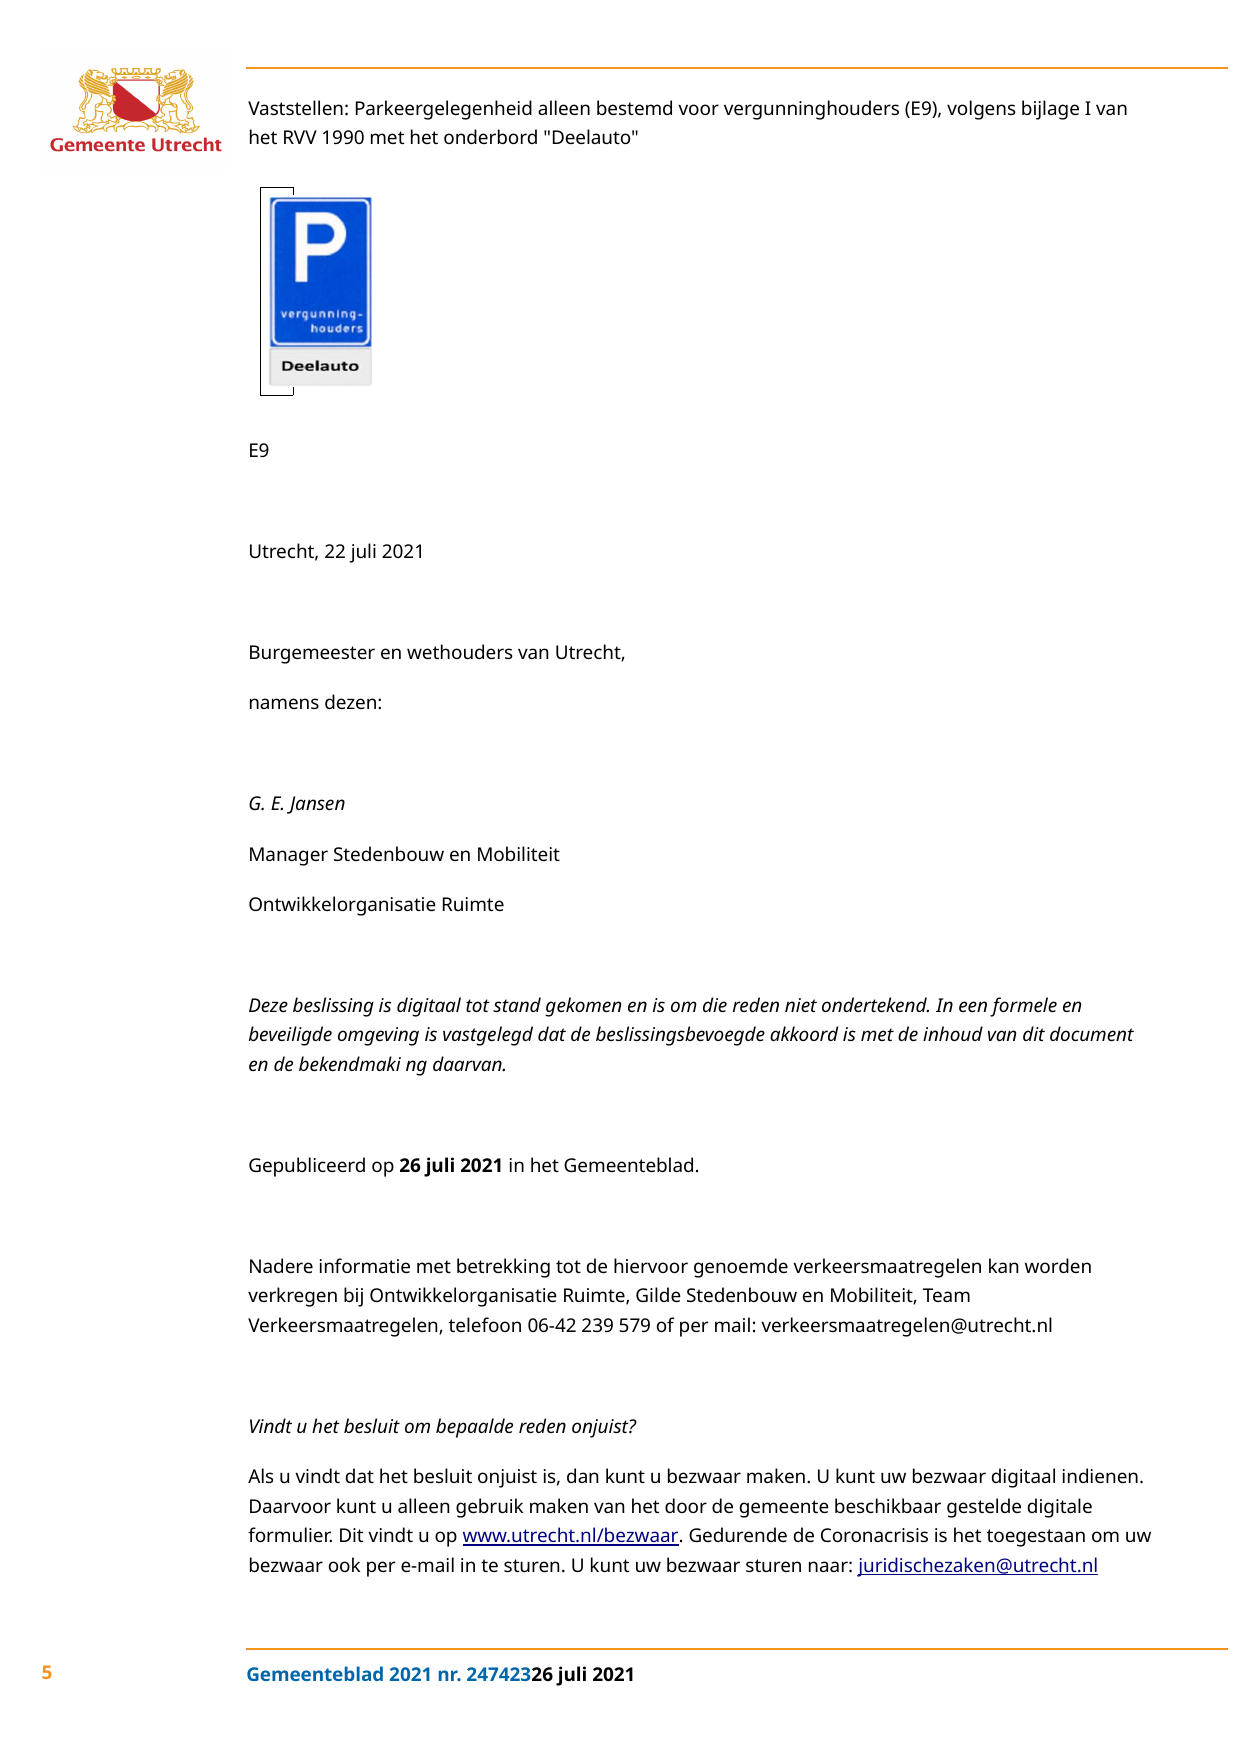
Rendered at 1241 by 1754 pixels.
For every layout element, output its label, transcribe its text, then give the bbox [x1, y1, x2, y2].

text Utrecht, 22 juli 2021 [248, 538, 1152, 564]
picture [268, 195, 373, 387]
text Burgemeester en wethouders van Utrecht, [248, 639, 1152, 665]
text Gepubliceerd op 26 juli 2021 in het Gemeenteblad. [248, 1152, 1152, 1178]
text Deze beslissing is digitaal tot stand gekomen en is om die reden niet ondertekend. In een formele en beveiligde omgeving is vastgelegd dat de beslissingsbevoegde akkoord is met de inhoud van dit document en de bekendmaki ng daarvan. [248, 992, 1152, 1077]
text Vaststellen: Parkeergelegenheid alleen bestemd voor vergunninghouders (E9), volgens bijlage I van het RVV 1990 met het onderbord "Deelauto" [248, 95, 1152, 150]
text Ontwikkelorganisatie Ruimte [248, 891, 1152, 917]
text Nadere informatie met betrekking tot de hiervoor genoemde verkeersmaatregelen kan worden verkregen bij Ontwikkelorganisatie Ruimte, Gilde Stedenbouw en Mobiliteit, Team Verkeersmaatregelen, telefoon 06-42 239 579 of per mail: verkeersmaatregelen@utrecht.nl [248, 1253, 1152, 1338]
text Vindt u het besluit om bepaalde reden onjuist? [248, 1413, 1152, 1439]
text G. E. Jansen [248, 790, 1152, 816]
text E9 [248, 437, 1152, 463]
text namens dezen: [248, 689, 1152, 715]
text Manager Stedenbouw en Mobiliteit [248, 841, 1152, 867]
text Als u vindt dat het besluit onjuist is, dan kunt u bezwaar maken. U kunt uw bezwaar digitaal indienen. Daarvoor kunt u alleen gebruik maken van het door de gemeente beschikbaar gestelde digitale formulier. Dit vindt u op www.utrecht.nl/bezwaar. Gedurende de Coronacrisis is het toegestaan om uw bezwaar ook per e-mail in te sturen. U kunt uw bezwaar sturen naar: juridischezaken@utrecht.nl [248, 1463, 1152, 1578]
picture [41, 47, 231, 172]
